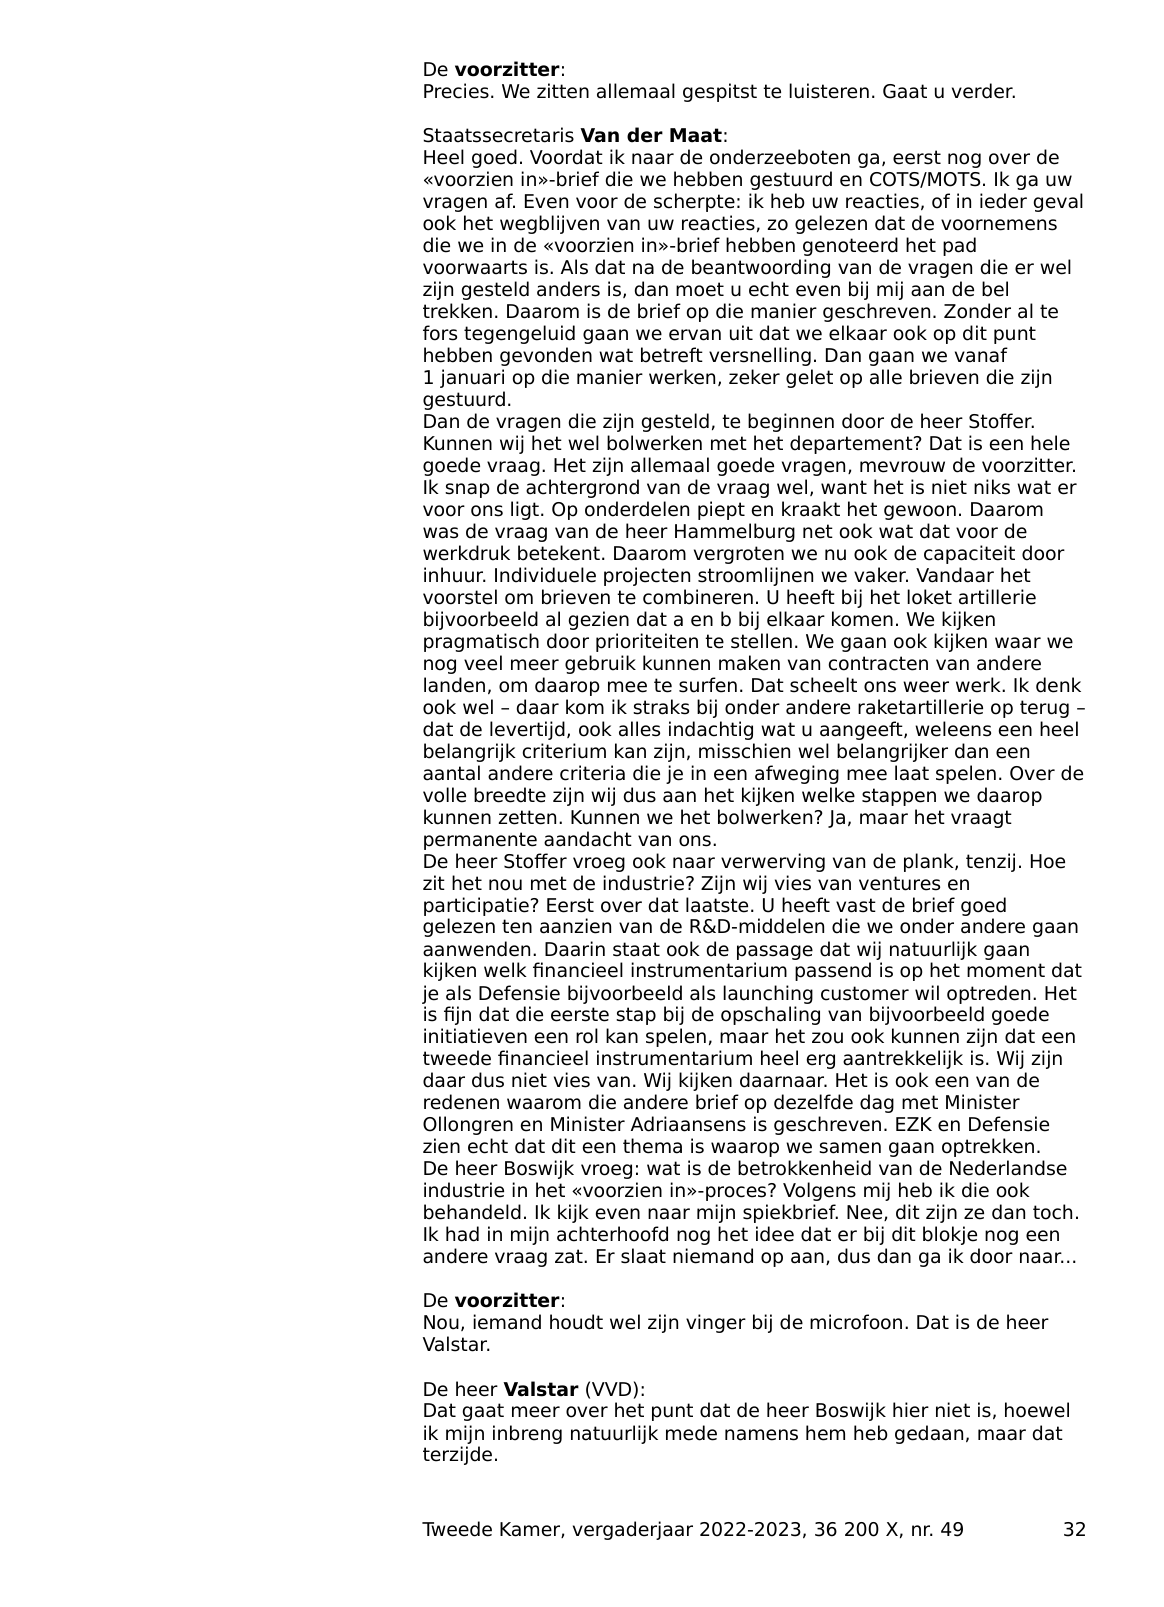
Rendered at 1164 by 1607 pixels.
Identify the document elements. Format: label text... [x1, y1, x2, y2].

text Staatssecretaris Van der Maat: [422, 125, 1087, 147]
text Heel goed. Voordat ik naar de onderzeeboten ga, eerst nog over de «voorzien in»-brief die we hebben gestuurd en COTS/MOTS. Ik ga uw vragen af. Even voor de scherpte: ik heb uw reacties, of in ieder geval ook het wegblijven van uw reacties, zo gelezen dat de voornemens die we in de «voorzien in»-brief hebben genoteerd het pad voorwaarts is. Als dat na de beantwoording van de vragen die er wel zijn gesteld anders is, dan moet u echt even bij mij aan de bel trekken. Daarom is de brief op die manier geschreven. Zonder al te fors tegengeluid gaan we ervan uit dat we elkaar ook op dit punt hebben gevonden wat betreft versnelling. Dan gaan we vanaf 1 januari op die manier werken, zeker gelet op alle brieven die zijn gestuurd. [422, 147, 1087, 411]
text De heer Stoffer vroeg ook naar verwerving van de plank, tenzij. Hoe zit het nou met de industrie? Zijn wij vies van ventures en participatie? Eerst over dat laatste. U heeft vast de brief goed gelezen ten aanzien van de R&D-middelen die we onder andere gaan aanwenden. Daarin staat ook de passage dat wij natuurlijk gaan kijken welk financieel instrumentarium passend is op het moment dat je als Defensie bijvoorbeeld als launching customer wil optreden. Het is fijn dat die eerste stap bij de opschaling van bijvoorbeeld goede initiatieven een rol kan spelen, maar het zou ook kunnen zijn dat een tweede financieel instrumentarium heel erg aantrekkelijk is. Wij zijn daar dus niet vies van. Wij kijken daarnaar. Het is ook een van de redenen waarom die andere brief op dezelfde dag met Minister Ollongren en Minister Adriaansens is geschreven. EZK en Defensie zien echt dat dit een thema is waarop we samen gaan optrekken. [422, 851, 1087, 1158]
text Nou, iemand houdt wel zijn vinger bij de microfoon. Dat is de heer Valstar. [422, 1312, 1087, 1356]
text De voorzitter: [422, 1290, 1087, 1312]
text Dan de vragen die zijn gesteld, te beginnen door de heer Stoffer. Kunnen wij het wel bolwerken met het departement? Dat is een hele goede vraag. Het zijn allemaal goede vragen, mevrouw de voorzitter. Ik snap de achtergrond van de vraag wel, want het is niet niks wat er voor ons ligt. Op onderdelen piept en kraakt het gewoon. Daarom was de vraag van de heer Hammelburg net ook wat dat voor de werkdruk betekent. Daarom vergroten we nu ook de capaciteit door inhuur. Individuele projecten stroomlijnen we vaker. Vandaar het voorstel om brieven te combineren. U heeft bij het loket artillerie bijvoorbeeld al gezien dat a en b bij elkaar komen. We kijken pragmatisch door prioriteiten te stellen. We gaan ook kijken waar we nog veel meer gebruik kunnen maken van contracten van andere landen, om daarop mee te surfen. Dat scheelt ons weer werk. Ik denk ook wel – daar kom ik straks bij onder andere raketartillerie op terug – dat de levertijd, ook alles indachtig wat u aangeeft, weleens een heel belangrijk criterium kan zijn, misschien wel belangrijker dan een aantal andere criteria die je in een afweging mee laat spelen. Over de volle breedte zijn wij dus aan het kijken welke stappen we daarop kunnen zetten. Kunnen we het bolwerken? Ja, maar het vraagt permanente aandacht van ons. [422, 411, 1087, 851]
text De heer Boswijk vroeg: wat is de betrokkenheid van de Nederlandse industrie in het «voorzien in»-proces? Volgens mij heb ik die ook behandeld. Ik kijk even naar mijn spiekbrief. Nee, dit zijn ze dan toch. Ik had in mijn achterhoofd nog het idee dat er bij dit blokje nog een andere vraag zat. Er slaat niemand op aan, dus dan ga ik door naar... [422, 1158, 1087, 1268]
text De voorzitter: [422, 59, 1087, 81]
text De heer Valstar (VVD): [422, 1378, 1087, 1400]
text Precies. We zitten allemaal gespitst te luisteren. Gaat u verder. [422, 81, 1087, 103]
text Dat gaat meer over het punt dat de heer Boswijk hier niet is, hoewel ik mijn inbreng natuurlijk mede namens hem heb gedaan, maar dat terzijde. [422, 1400, 1087, 1466]
